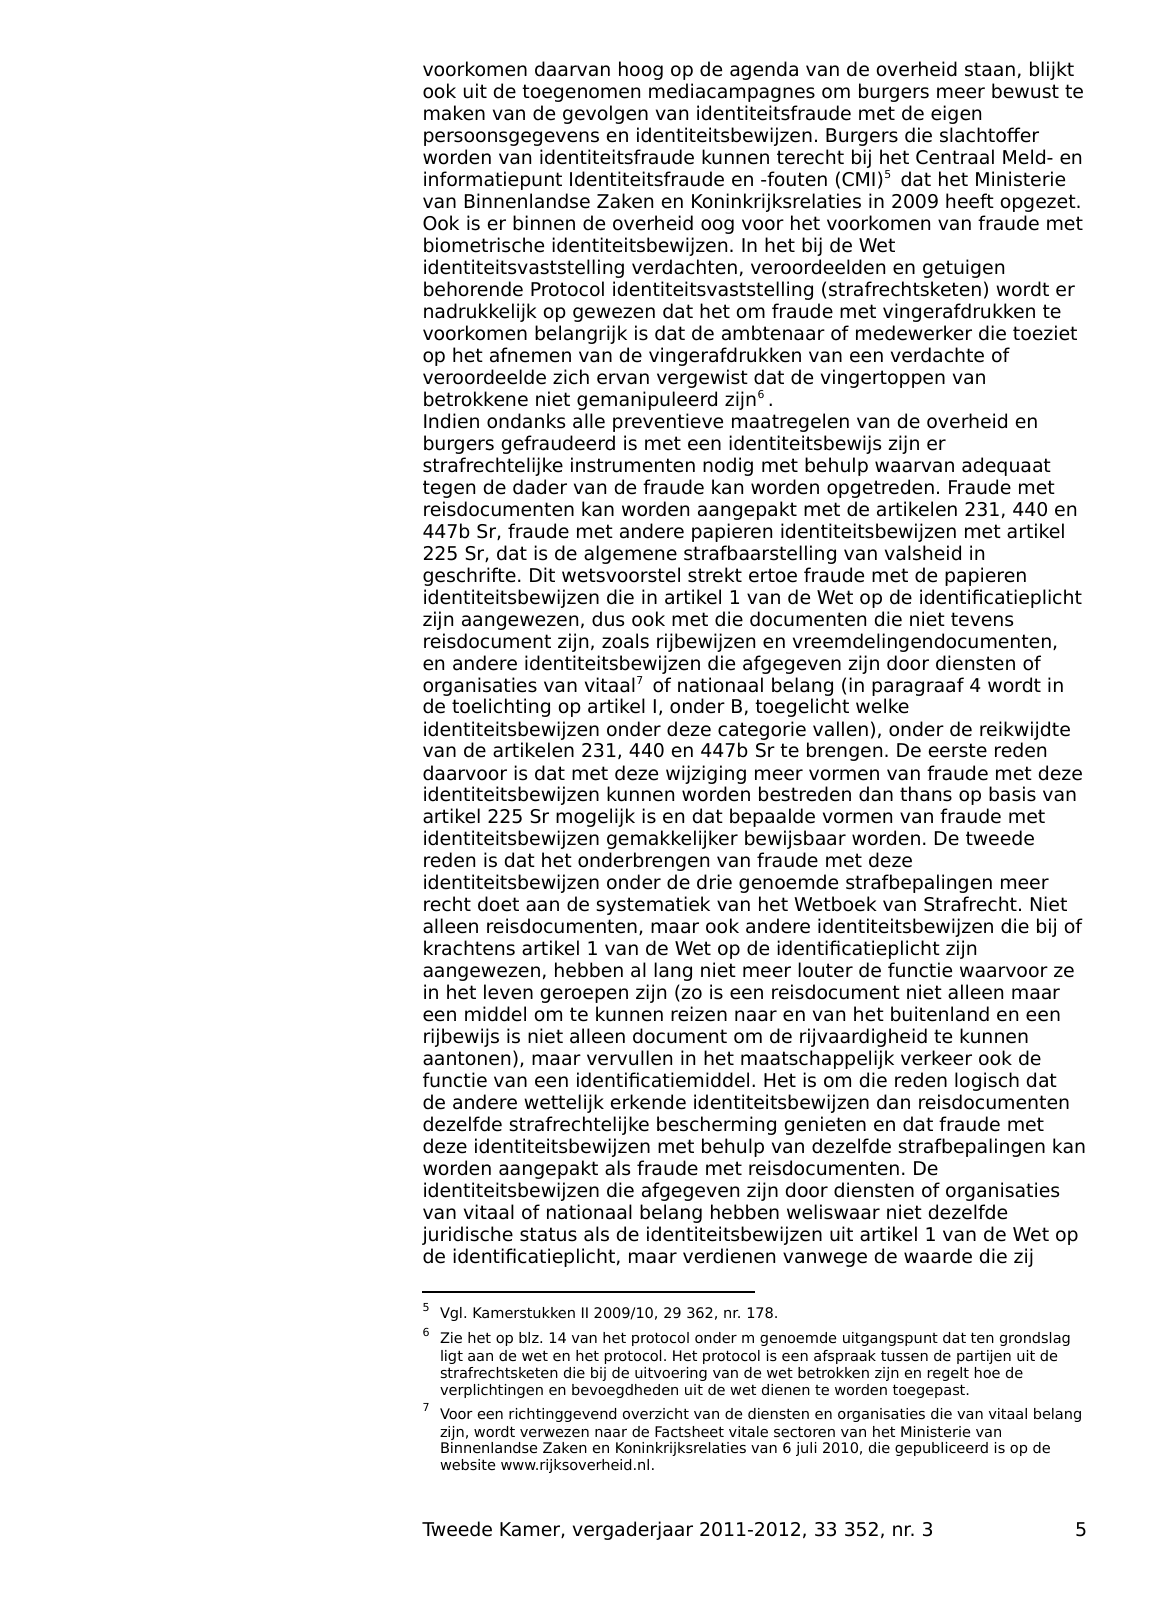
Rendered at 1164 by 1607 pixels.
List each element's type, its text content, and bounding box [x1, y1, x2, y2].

text voorkomen daarvan hoog op de agenda van de overheid staan, blijkt ook uit de toegenomen mediacampagnes om burgers meer bewust te maken van de gevolgen van identiteitsfraude met de eigen persoonsgegevens en identiteitsbewijzen. Burgers die slachtoffer worden van identiteitsfraude kunnen terecht bij het Centraal Meld- en informatiepunt Identiteitsfraude en -fouten (CMI) dat het Ministerie van Binnenlandse Zaken en Koninkrijksrelaties in 2009 heeft opgezet. Ook is er binnen de overheid oog voor het voorkomen van fraude met biometrische identiteitsbewijzen. In het bij de Wet identiteitsvaststelling verdachten, veroordeelden en getuigen behorende Protocol identiteitsvaststelling (strafrechtsketen) wordt er nadrukkelijk op gewezen dat het om fraude met vingerafdrukken te voorkomen belangrijk is dat de ambtenaar of medewerker die toeziet op het afnemen van de vingerafdrukken van een verdachte of veroordeelde zich ervan vergewist dat de vingertoppen van betrokkene niet gemanipuleerd zijn. [422, 59, 1087, 411]
text Voor een richtinggevend overzicht van de diensten en organisaties die van vitaal belang zijn, wordt verwezen naar de Factsheet vitale sectoren van het Ministerie van Binnenlandse Zaken en Koninkrijksrelaties van 6 juli 2010, die gepubliceerd is op de website www.rijksoverheid.nl. [422, 1402, 1087, 1474]
text Zie het op blz. 14 van het protocol onder m genoemde uitgangspunt dat ten grondslag ligt aan de wet en het protocol. Het protocol is een afspraak tussen de partijen uit de strafrechtsketen die bij de uitvoering van de wet betrokken zijn en regelt hoe de verplichtingen en bevoegdheden uit de wet dienen te worden toegepast. [422, 1326, 1087, 1399]
text Indien ondanks alle preventieve maatregelen van de overheid en burgers gefraudeerd is met een identiteitsbewijs zijn er strafrechtelijke instrumenten nodig met behulp waarvan adequaat tegen de dader van de fraude kan worden opgetreden. Fraude met reisdocumenten kan worden aangepakt met de artikelen 231, 440 en 447b Sr, fraude met andere papieren identiteitsbewijzen met artikel 225 Sr, dat is de algemene strafbaarstelling van valsheid in geschrifte. Dit wetsvoorstel strekt ertoe fraude met de papieren identiteitsbewijzen die in artikel 1 van de Wet op de identificatieplicht zijn aangewezen, dus ook met die documenten die niet tevens reisdocument zijn, zoals rijbewijzen en vreemdelingendocumenten, en andere identiteitsbewijzen die afgegeven zijn door diensten of organisaties van vitaal of nationaal belang (in paragraaf 4 wordt in de toelichting op artikel I, onder B, toegelicht welke identiteitsbewijzen onder deze categorie vallen), onder de reikwijdte van de artikelen 231, 440 en 447b Sr te brengen. De eerste reden daarvoor is dat met deze wijziging meer vormen van fraude met deze identiteitsbewijzen kunnen worden bestreden dan thans op basis van artikel 225 Sr mogelijk is en dat bepaalde vormen van fraude met identiteitsbewijzen gemakkelijker bewijsbaar worden. De tweede reden is dat het onderbrengen van fraude met deze identiteitsbewijzen onder de drie genoemde strafbepalingen meer recht doet aan de systematiek van het Wetboek van Strafrecht. Niet alleen reisdocumenten, maar ook andere identiteitsbewijzen die bij of krachtens artikel 1 van de Wet op de identificatieplicht zijn aangewezen, hebben al lang niet meer louter de functie waarvoor ze in het leven geroepen zijn (zo is een reisdocument niet alleen maar een middel om te kunnen reizen naar en van het buitenland en een rijbewijs is niet alleen document om de rijvaardigheid te kunnen aantonen), maar vervullen in het maatschappelijk verkeer ook de functie van een identificatiemiddel. Het is om die reden logisch dat de andere wettelijk erkende identiteitsbewijzen dan reisdocumenten dezelfde strafrechtelijke bescherming genieten en dat fraude met deze identiteitsbewijzen met behulp van dezelfde strafbepalingen kan worden aangepakt als fraude met reisdocumenten. De identiteitsbewijzen die afgegeven zijn door diensten of organisaties van vitaal of nationaal belang hebben weliswaar niet dezelfde juridische status als de identiteitsbewijzen uit artikel 1 van de Wet op de identificatieplicht, maar verdienen vanwege de waarde die zij [422, 411, 1087, 1268]
text Vgl. Kamerstukken II 2009/10, 29 362, nr. 178. [422, 1301, 1087, 1323]
